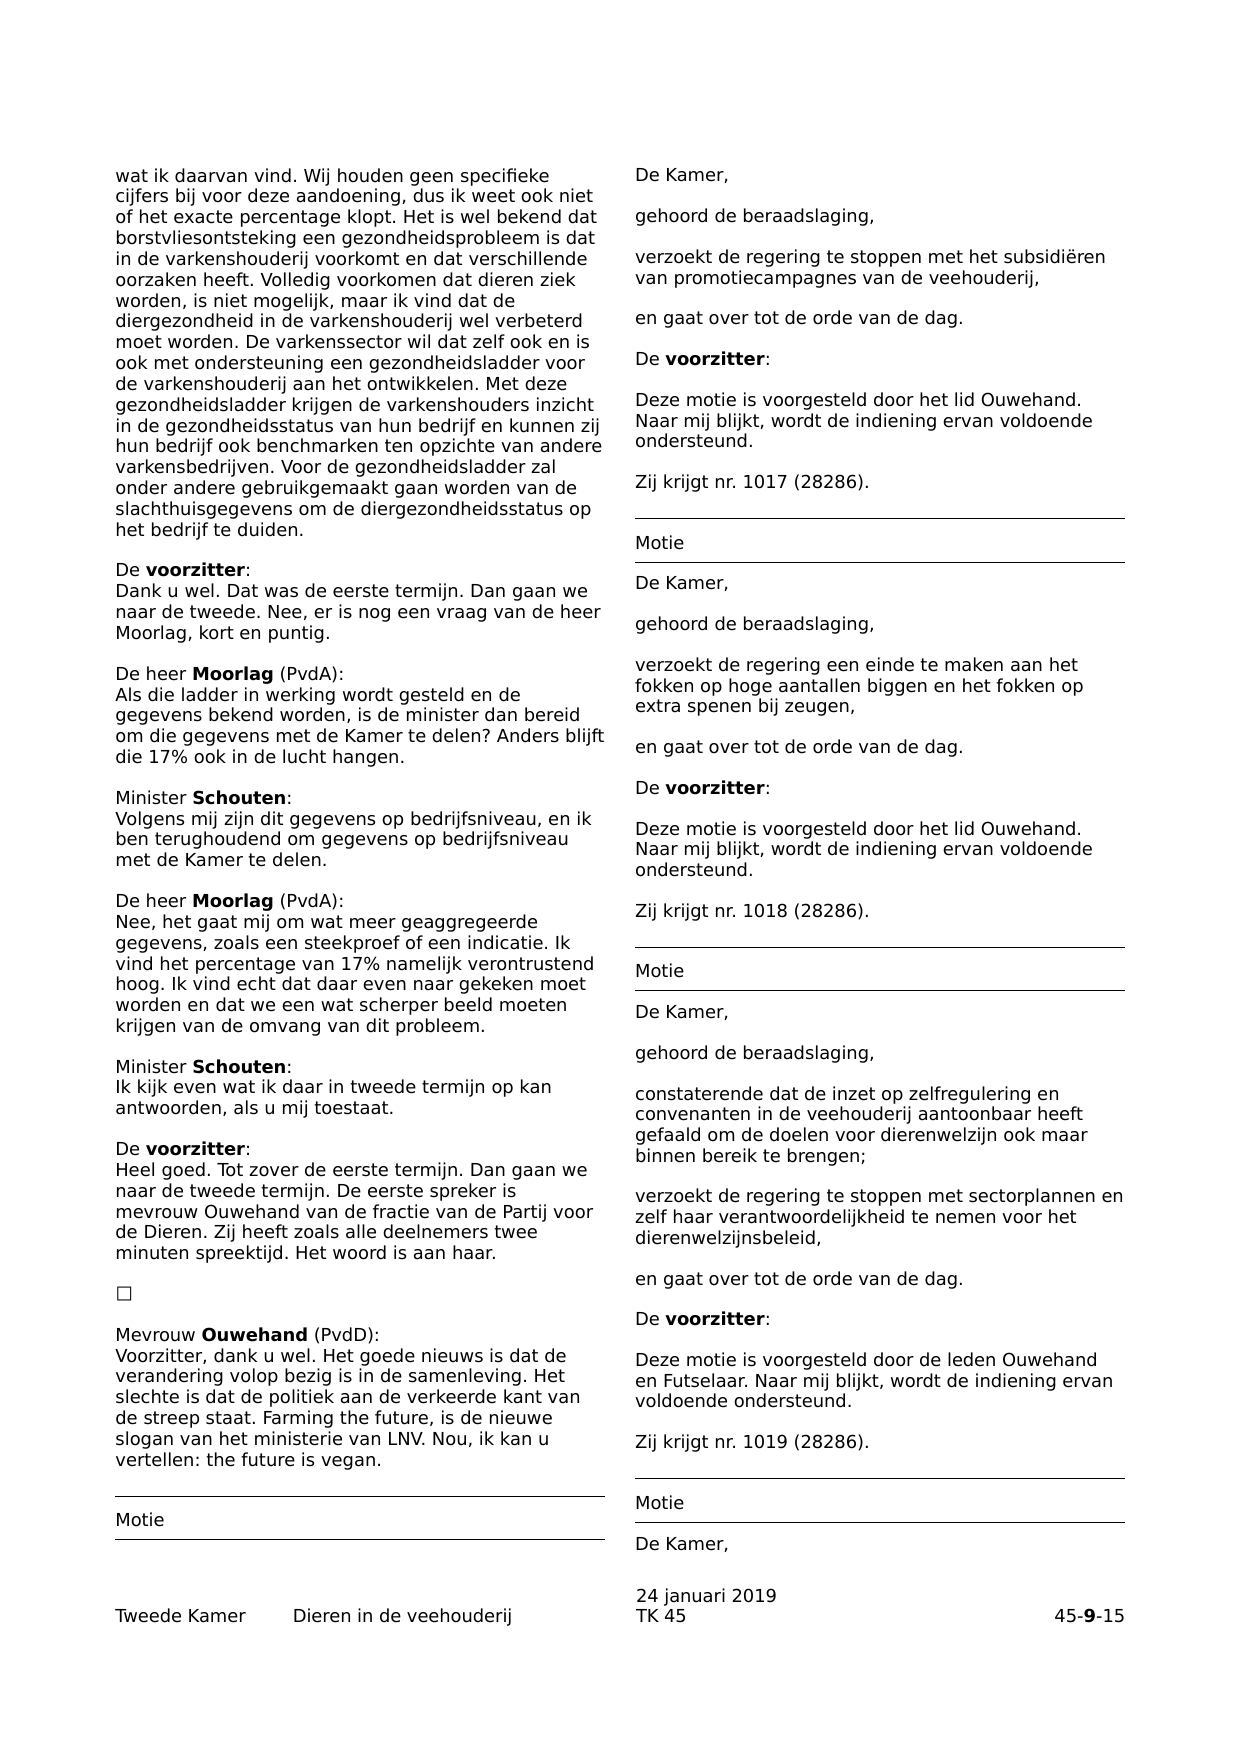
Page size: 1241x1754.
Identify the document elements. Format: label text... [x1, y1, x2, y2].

text Motie [115, 1510, 605, 1531]
text gehoord de beraadslaging, [635, 1043, 1125, 1063]
text Minister Schouten: [115, 788, 605, 808]
text Als die ladder in werking wordt gesteld en de gegevens bekend worden, is de minister dan bereid om die gegevens met de Kamer te delen? Anders blijft die 17% ook in de lucht hangen. [115, 684, 605, 768]
text De voorzitter: [115, 1139, 605, 1160]
text De heer Moorlag (PvdA): [115, 663, 605, 684]
text gehoord de beraadslaging, [635, 206, 1125, 227]
text Dank u wel. Dat was de eerste termijn. Dan gaan we naar de tweede. Nee, er is nog een vraag van de heer Moorlag, kort en puntig. [115, 581, 605, 643]
text Deze motie is voorgesteld door het lid Ouwehand. Naar mij blijkt, wordt de indiening ervan voldoende ondersteund. [635, 818, 1125, 881]
text Deze motie is voorgesteld door het lid Ouwehand. Naar mij blijkt, wordt de indiening ervan voldoende ondersteund. [635, 390, 1125, 452]
text De heer Moorlag (PvdA): [115, 891, 605, 912]
text De Kamer, [635, 1533, 1125, 1554]
text Motie [635, 1493, 1125, 1513]
text Zij krijgt nr. 1018 (28286). [635, 901, 1125, 921]
text De Kamer, [635, 573, 1125, 594]
text wat ik daarvan vind. Wij houden geen specifieke cijfers bij voor deze aandoening, dus ik weet ook niet of het exacte percentage klopt. Het is wel bekend dat borstvliesontsteking een gezondheidsprobleem is dat in de varkenshouderij voorkomt en dat verschillende oorzaken heeft. Volledig voorkomen dat dieren ziek worden, is niet mogelijk, maar ik vind dat de diergezondheid in de varkenshouderij wel verbeterd moet worden. De varkenssector wil dat zelf ook en is ook met ondersteuning een gezondheidsladder voor de varkenshouderij aan het ontwikkelen. Met deze gezondheidsladder krijgen de varkenshouders inzicht in de gezondheidsstatus van hun bedrijf en kunnen zij hun bedrijf ook benchmarken ten opzichte van andere varkensbedrijven. Voor de gezondheidsladder zal onder andere gebruikgemaakt gaan worden van de slachthuisgegevens om de diergezondheidsstatus op het bedrijf te duiden. [115, 165, 605, 540]
text Volgens mij zijn dit gegevens op bedrijfsniveau, en ik ben terughoudend om gegevens op bedrijfsniveau met de Kamer te delen. [115, 808, 605, 871]
text Minister Schouten: [115, 1057, 605, 1077]
text en gaat over tot de orde van de dag. [635, 737, 1125, 758]
text Heel goed. Tot zover de eerste termijn. Dan gaan we naar de tweede termijn. De eerste spreker is mevrouw Ouwehand van de fractie van de Partij voor de Dieren. Zij heeft zoals alle deelnemers twee minuten spreektijd. Het woord is aan haar. [115, 1160, 605, 1264]
text Zij krijgt nr. 1017 (28286). [635, 472, 1125, 493]
text De voorzitter: [635, 778, 1125, 798]
text De voorzitter: [635, 349, 1125, 370]
text Motie [635, 961, 1125, 982]
text ⬜ [115, 1284, 605, 1304]
text Nee, het gaat mij om wat meer geaggregeerde gegevens, zoals een steekproef of een indicatie. Ik vind het percentage van 17% namelijk verontrustend hoog. Ik vind echt dat daar even naar gekeken moet worden en dat we een wat scherper beeld moeten krijgen van de omvang van dit probleem. [115, 912, 605, 1037]
text Motie [635, 532, 1125, 553]
text Voorzitter, dank u wel. Het goede nieuws is dat de verandering volop bezig is in de samenleving. Het slechte is dat de politiek aan de verkeerde kant van de streep staat. Farming the future, is de nieuwe slogan van het ministerie van LNV. Nou, ik kan u vertellen: the future is vegan. [115, 1345, 605, 1470]
text verzoekt de regering te stoppen met sectorplannen en zelf haar verantwoordelijkheid te nemen voor het dierenwelzijnsbeleid, [635, 1186, 1125, 1248]
text verzoekt de regering te stoppen met het subsidiëren van promotiecampagnes van de veehouderij, [635, 247, 1125, 288]
text Mevrouw Ouwehand (PvdD): [115, 1324, 605, 1345]
text De Kamer, [635, 1002, 1125, 1023]
text De voorzitter: [115, 560, 605, 581]
text De Kamer, [635, 165, 1125, 186]
text De voorzitter: [635, 1309, 1125, 1330]
text gehoord de beraadslaging, [635, 614, 1125, 635]
text en gaat over tot de orde van de dag. [635, 1268, 1125, 1289]
text constaterende dat de inzet op zelfregulering en convenanten in de veehouderij aantoonbaar heeft gefaald om de doelen voor dierenwelzijn ook maar binnen bereik te brengen; [635, 1083, 1125, 1166]
text Ik kijk even wat ik daar in tweede termijn op kan antwoorden, als u mij toestaat. [115, 1077, 605, 1119]
text Deze motie is voorgesteld door de leden Ouwehand en Futselaar. Naar mij blijkt, wordt de indiening ervan voldoende ondersteund. [635, 1350, 1125, 1412]
text Zij krijgt nr. 1019 (28286). [635, 1432, 1125, 1453]
text verzoekt de regering een einde te maken aan het fokken op hoge aantallen biggen en het fokken op extra spenen bij zeugen, [635, 655, 1125, 717]
text en gaat over tot de orde van de dag. [635, 308, 1125, 329]
